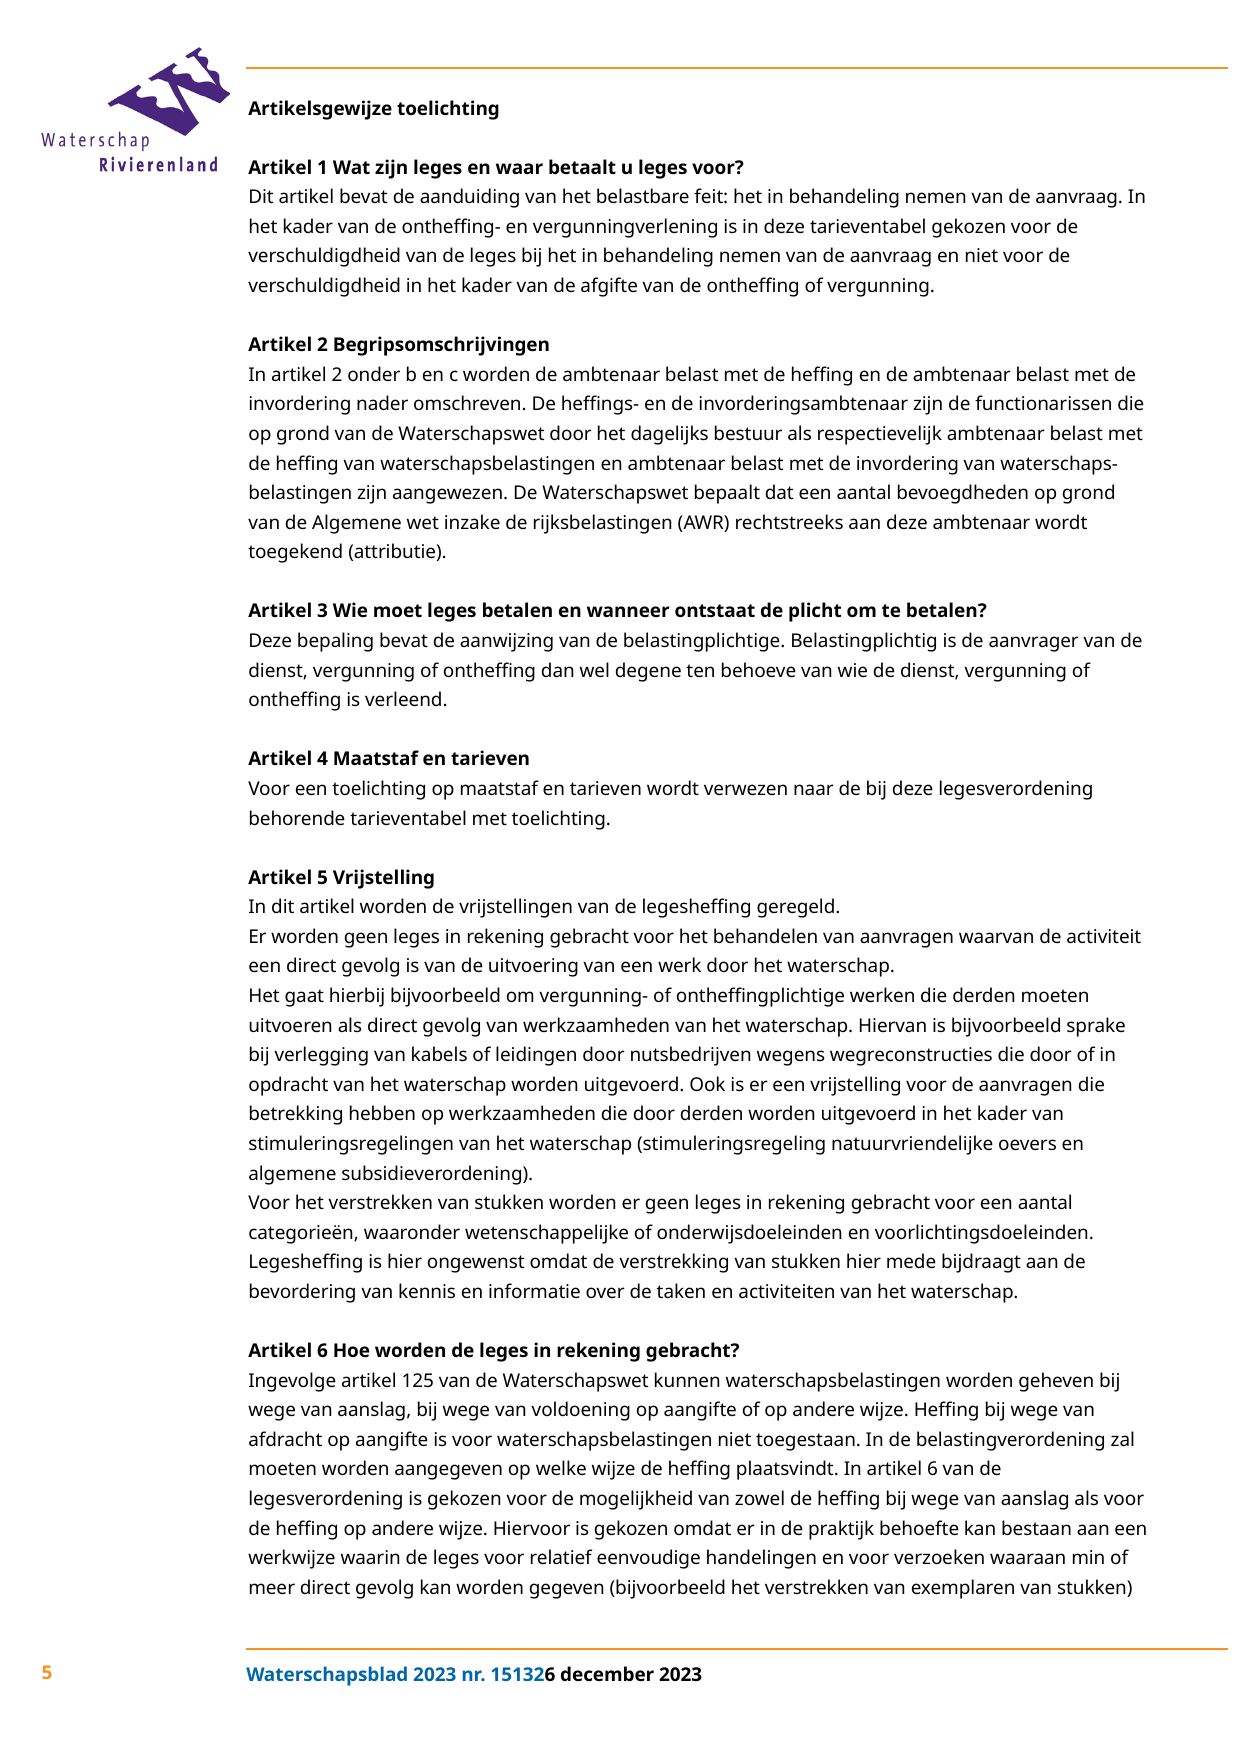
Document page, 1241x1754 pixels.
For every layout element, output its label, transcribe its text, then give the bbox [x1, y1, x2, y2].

picture [41, 47, 231, 172]
text Artikel 1 Wat zijn leges en waar betaalt u leges voor? [248, 154, 1152, 180]
text In artikel 2 onder b en c worden de ambtenaar belast met de heffing en de ambtenaar belast met de invordering nader omschreven. De heffings- en de invorderingsambtenaar zijn de functionarissen die op grond van de Waterschapswet door het dagelijks bestuur als respectievelijk ambtenaar belast met de heffing van waterschapsbelastingen en ambtenaar belast met de invordering van waterschaps-belastingen zijn aangewezen. De Waterschapswet bepaalt dat een aantal bevoegdheden op grond van de Algemene wet inzake de rijksbelastingen (AWR) rechtstreeks aan deze ambtenaar wordt toegekend (attributie). [248, 361, 1152, 564]
text Het gaat hierbij bijvoorbeeld om vergunning- of ontheffingplichtige werken die derden moeten uitvoeren als direct gevolg van werkzaamheden van het waterschap. Hiervan is bijvoorbeeld sprake bij verlegging van kabels of leidingen door nutsbedrijven wegens wegreconstructies die door of in opdracht van het waterschap worden uitgevoerd. Ook is er een vrijstelling voor de aanvragen die betrekking hebben op werkzaamheden die door derden worden uitgevoerd in het kader van stimuleringsregelingen van het waterschap (stimuleringsregeling natuurvriendelijke oevers en algemene subsidieverordening). [248, 982, 1152, 1186]
text Voor een toelichting op maatstaf en tarieven wordt verwezen naar de bij deze legesverordening behorende tarieventabel met toelichting. [248, 775, 1152, 831]
text Er worden geen leges in rekening gebracht voor het behandelen van aanvragen waarvan de activiteit een direct gevolg is van de uitvoering van een werk door het waterschap. [248, 923, 1152, 978]
text Dit artikel bevat de aanduiding van het belastbare feit: het in behandeling nemen van de aanvraag. In het kader van de ontheffing- en vergunningverlening is in deze tarieventabel gekozen voor de verschuldigdheid van de leges bij het in behandeling nemen van de aanvraag en niet voor de verschuldigdheid in het kader van de afgifte van de ontheffing of vergunning. [248, 183, 1152, 298]
text Artikel 3 Wie moet leges betalen en wanneer ontstaat de plicht om te betalen? [248, 598, 1152, 623]
text Artikel 4 Maatstaf en tarieven [248, 746, 1152, 771]
text Ingevolge artikel 125 van de Waterschapswet kunnen waterschapsbelastingen worden geheven bij wege van aanslag, bij wege van voldoening op aangifte of op andere wijze. Heffing bij wege van afdracht op aangifte is voor waterschapsbelastingen niet toegestaan. In de belastingverordening zal moeten worden aangegeven op welke wijze de heffing plaatsvindt. In artikel 6 van de legesverordening is gekozen voor de mogelijkheid van zowel de heffing bij wege van aanslag als voor de heffing op andere wijze. Hiervoor is gekozen omdat er in de praktijk behoefte kan bestaan aan een werkwijze waarin de leges voor relatief eenvoudige handelingen en voor verzoeken waaraan min of meer direct gevolg kan worden gegeven (bijvoorbeeld het verstrekken van exemplaren van stukken) [248, 1367, 1152, 1600]
text Artikel 5 Vrijstelling [248, 864, 1152, 890]
text In dit artikel worden de vrijstellingen van de legesheffing geregeld. [248, 893, 1152, 919]
text Voor het verstrekken van stukken worden er geen leges in rekening gebracht voor een aantal categorieën, waaronder wetenschappelijke of onderwijsdoeleinden en voorlichtingsdoeleinden. Legesheffing is hier ongewenst omdat de verstrekking van stukken hier mede bijdraagt aan de bevordering van kennis en informatie over de taken en activiteiten van het waterschap. [248, 1189, 1152, 1304]
text Artikelsgewijze toelichting [248, 95, 1152, 121]
text Artikel 2 Begripsomschrijvingen [248, 331, 1152, 357]
text Artikel 6 Hoe worden de leges in rekening gebracht? [248, 1337, 1152, 1363]
text Deze bepaling bevat de aanwijzing van de belastingplichtige. Belastingplichtig is de aanvrager van de dienst, vergunning of ontheffing dan wel degene ten behoeve van wie de dienst, vergunning of ontheffing is verleend. [248, 627, 1152, 712]
